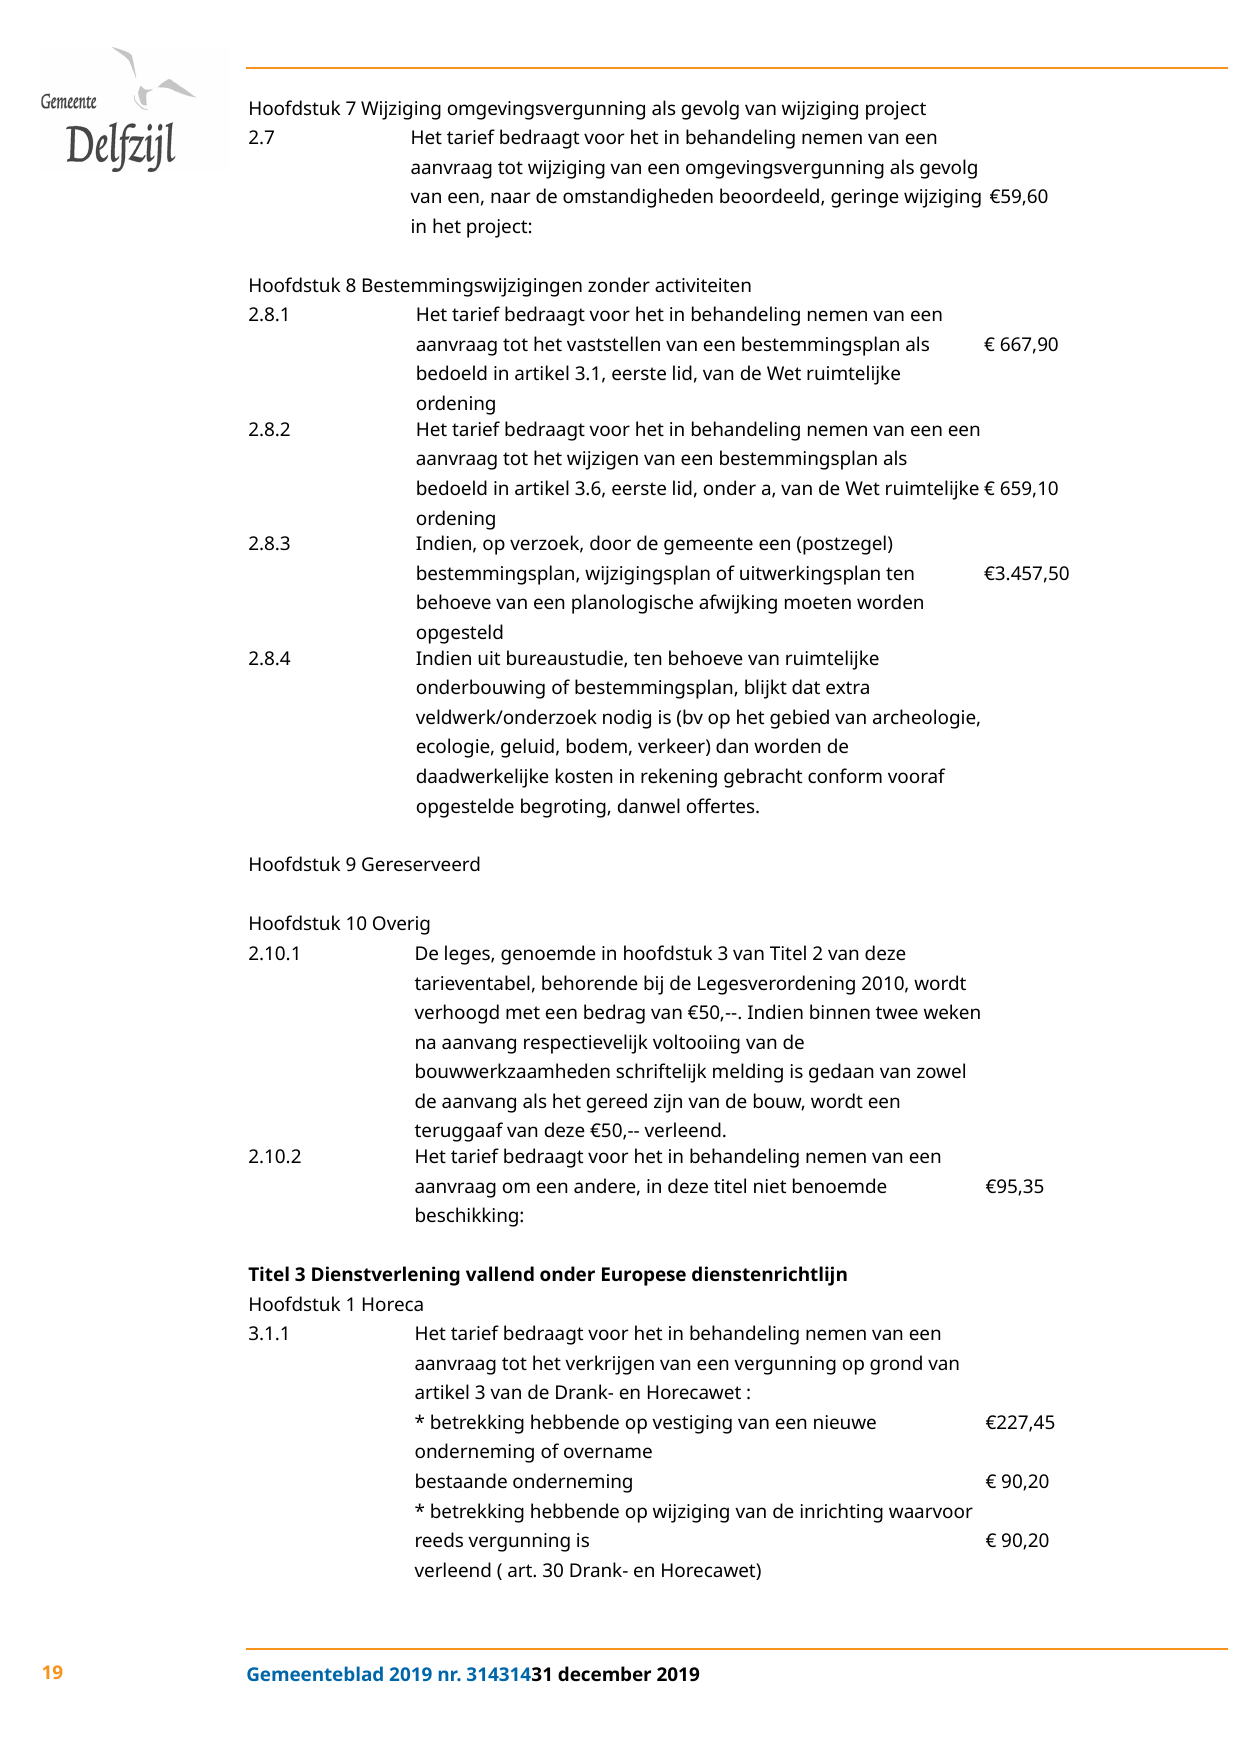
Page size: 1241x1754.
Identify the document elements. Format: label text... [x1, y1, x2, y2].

table_header 2.7 [248, 125, 410, 239]
table_cell € 659,10 [984, 416, 1152, 530]
table_header € 667,90 [984, 301, 1152, 416]
table_header €227,45 € 90,20 € 90,20 [985, 1320, 1152, 1583]
table_header [985, 940, 1152, 1143]
table_header 2.8.1 [248, 301, 416, 416]
picture [41, 47, 231, 172]
table_header De leges, genoemde in hoofdstuk 3 van Titel 2 van deze tarieventabel, behorende bij de Legesverordening 2010, wordt verhoogd met een bedrag van €50,--. Indien binnen twee weken na aanvang respectievelijk voltooiing van de bouwwerkzaamheden schriftelijk melding is gedaan van zowel de aanvang als het gereed zijn van de bouw, wordt een teruggaaf van deze €50,-- verleend. [414, 940, 985, 1143]
table_cell Indien uit bureaustudie, ten behoeve van ruimtelijke onderbouwing of bestemmingsplan, blijkt dat extra veldwerk/onderzoek nodig is (bv op het gebied van archeologie, ecologie, geluid, bodem, verkeer) dan worden de daadwerkelijke kosten in rekening gebracht conform vooraf opgestelde begroting, danwel offertes. [416, 645, 984, 818]
table_cell [984, 645, 1152, 818]
table_header 3.1.1 [248, 1320, 414, 1583]
text Hoofdstuk 8 Bestemmingswijzigingen zonder activiteiten [248, 272, 1152, 297]
table_cell 2.8.2 [248, 416, 416, 530]
table_cell Indien, op verzoek, door de gemeente een (postzegel) bestemmingsplan, wijzigingsplan of uitwerkingsplan ten behoeve van een planologische afwijking moeten worden opgesteld [416, 530, 984, 645]
table_header Het tarief bedraagt voor het in behandeling nemen van een aanvraag tot het verkrijgen van een vergunning op grond van artikel 3 van de Drank- en Horecawet : * betrekking hebbende op vestiging van een nieuwe onderneming of overname bestaande onderneming * betrekking hebbende op wijziging van de inrichting waarvoor reeds vergunning is verleend ( art. 30 Drank- en Horecawet) [414, 1320, 985, 1583]
text Hoofdstuk 1 Horeca [248, 1291, 1152, 1316]
table_header Het tarief bedraagt voor het in behandeling nemen van een aanvraag tot wijziging van een omgevingsvergunning als gevolg van een, naar de omstandigheden beoordeeld, geringe wijziging in het project: [410, 125, 989, 239]
table_header €59,60 [989, 125, 1152, 239]
table_cell 2.10.2 [248, 1144, 414, 1228]
table_cell 2.8.3 [248, 530, 416, 645]
text Hoofdstuk 7 Wijziging omgevingsvergunning als gevolg van wijziging project [248, 95, 1152, 121]
table_cell 2.8.4 [248, 645, 416, 818]
table_cell Het tarief bedraagt voor het in behandeling nemen van een aanvraag om een andere, in deze titel niet benoemde beschikking: [414, 1144, 985, 1228]
text Titel 3 Dienstverlening vallend onder Europese dienstenrichtlijn [248, 1261, 1152, 1287]
text Hoofdstuk 10 Overig [248, 911, 1152, 936]
text Hoofdstuk 9 Gereserveerd [248, 851, 1152, 877]
table_cell €95,35 [985, 1144, 1152, 1228]
table_header 2.10.1 [248, 940, 414, 1143]
table_cell €3.457,50 [984, 530, 1152, 645]
table_header Het tarief bedraagt voor het in behandeling nemen van een aanvraag tot het vaststellen van een bestemmingsplan als bedoeld in artikel 3.1, eerste lid, van de Wet ruimtelijke ordening [416, 301, 984, 416]
table_cell Het tarief bedraagt voor het in behandeling nemen van een een aanvraag tot het wijzigen van een bestemmingsplan als bedoeld in artikel 3.6, eerste lid, onder a, van de Wet ruimtelijke ordening [416, 416, 984, 530]
